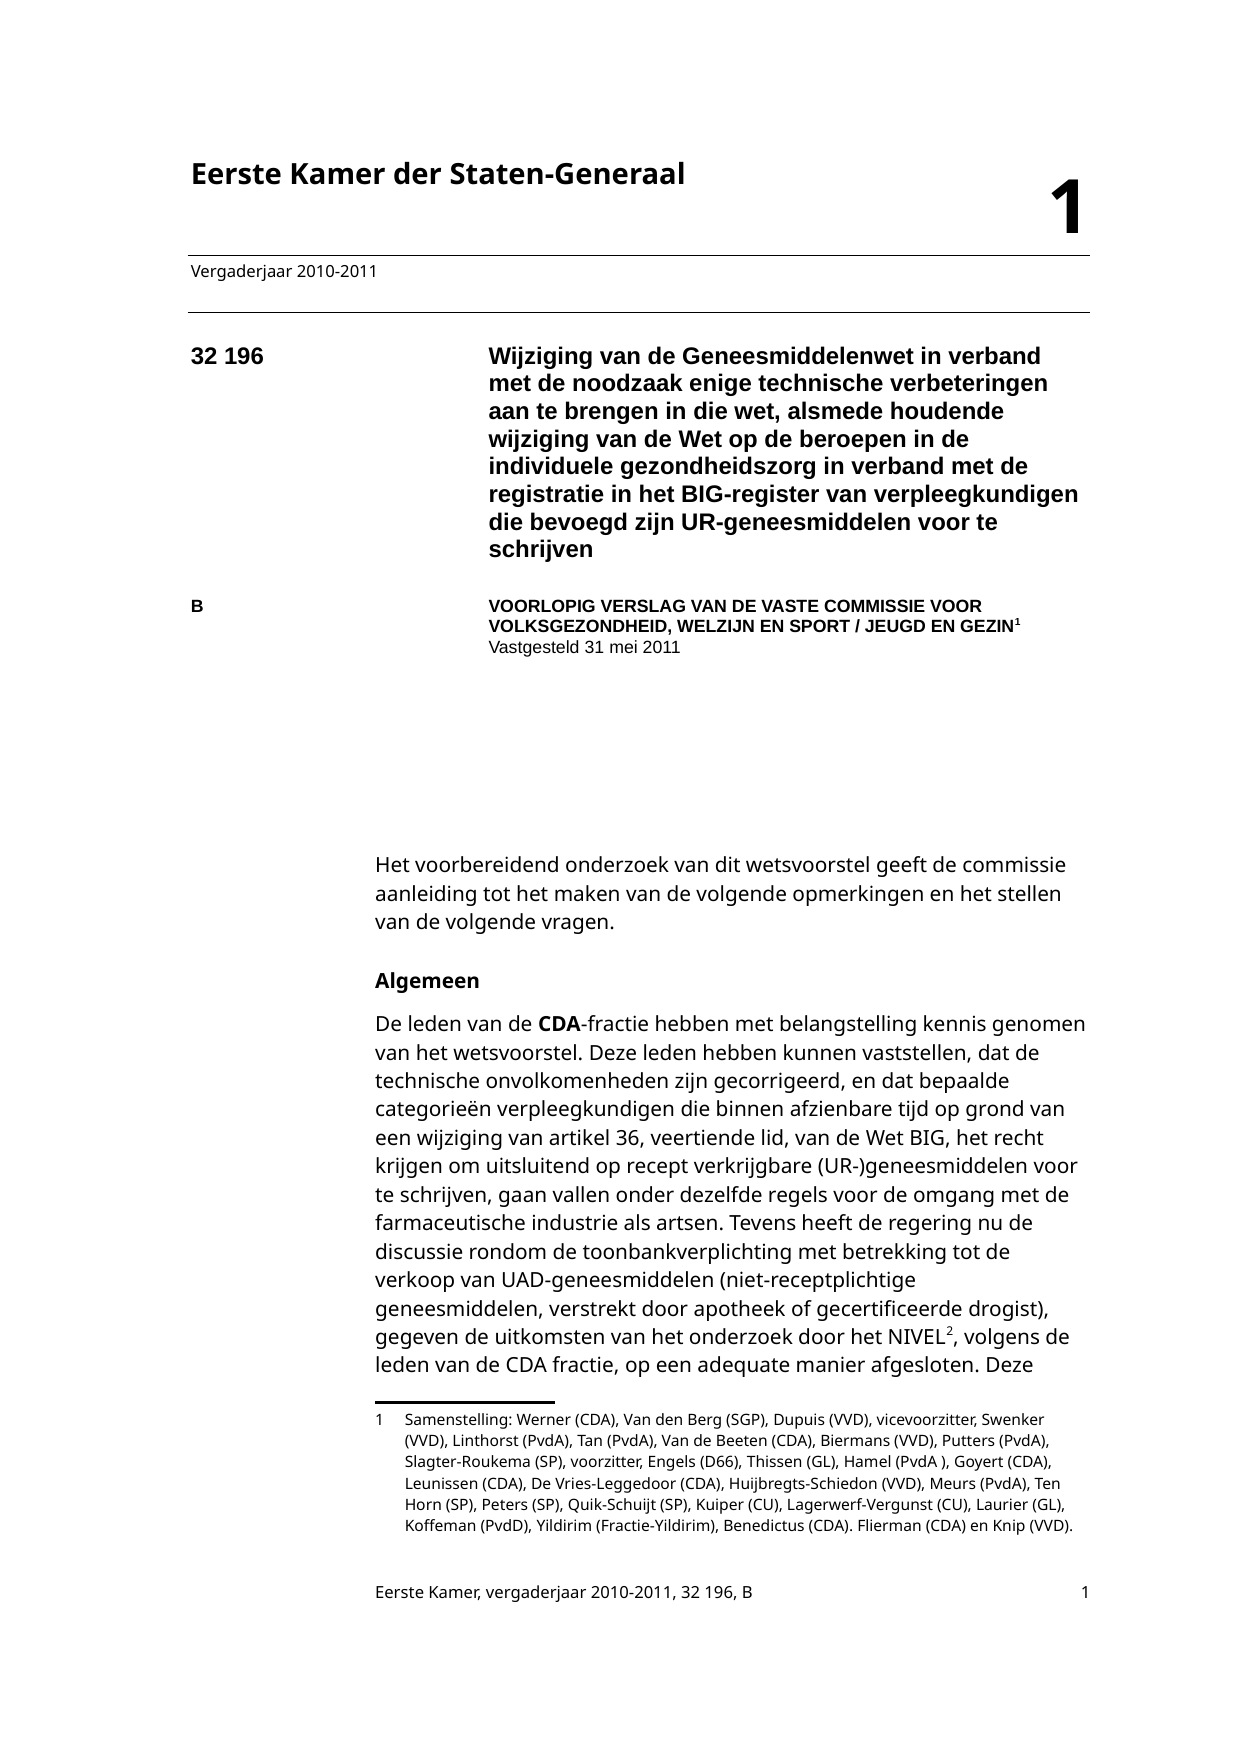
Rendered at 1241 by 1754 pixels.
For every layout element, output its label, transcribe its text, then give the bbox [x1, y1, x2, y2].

text Het voorbereidend onderzoek van dit wetsvoorstel geeft de commissie aanleiding tot het maken van de volgende opmerkingen en het stellen van de volgende vragen. [375, 851, 1090, 936]
table_cell VOORLOPIG VERSLAG VAN DE VASTE COMMISSIE VOOR VOLKSGEZONDHEID, WELZIJN EN SPORT / JEUGD EN GEZIN Vastgesteld 31 mei 2011 [485, 593, 1090, 732]
table_cell [485, 256, 1090, 312]
table_header 1 [910, 150, 1090, 255]
text De leden van de CDA-fractie hebben met belangstelling kennis genomen van het wetsvoorstel. Deze leden hebben kunnen vaststellen, dat de technische onvolkomenheden zijn gecorrigeerd, en dat bepaalde categorieën verpleegkundigen die binnen afzienbare tijd op grond van een wijziging van artikel 36, veertiende lid, van de Wet BIG, het recht krijgen om uitsluitend op recept verkrijgbare (UR-)geneesmiddelen voor te schrijven, gaan vallen onder dezelfde regels voor de omgang met de farmaceutische industrie als artsen. Tevens heeft de regering nu de discussie rondom de toonbankverplichting met betrekking tot de verkoop van UAD-geneesmiddelen (niet-receptplichtige geneesmiddelen, verstrekt door apotheek of gecertificeerde drogist), gegeven de uitkomsten van het onderzoek door het NIVEL, volgens de leden van de CDA fractie, op een adequate manier afgesloten. Deze [375, 1009, 1090, 1379]
table_cell Vergaderjaar 2010-2011 [188, 256, 485, 312]
table_header Eerste Kamer der Staten-Generaal [188, 150, 909, 255]
table_cell [485, 313, 1090, 339]
text Algemeen [375, 966, 1090, 994]
table_cell Wijziging van de Geneesmiddelenwet in verband met de noodzaak enige technische verbeteringen aan te brengen in die wet, alsmede houdende wijziging van de Wet op de beroepen in de individuele gezondheidszorg in verband met de registratie in het BIG-register van verpleegkundigen die bevoegd zijn UR-geneesmiddelen voor te schrijven [485, 339, 1090, 593]
table_cell 32 196 [188, 339, 485, 593]
table_cell [188, 313, 485, 339]
table_cell B [188, 593, 485, 732]
